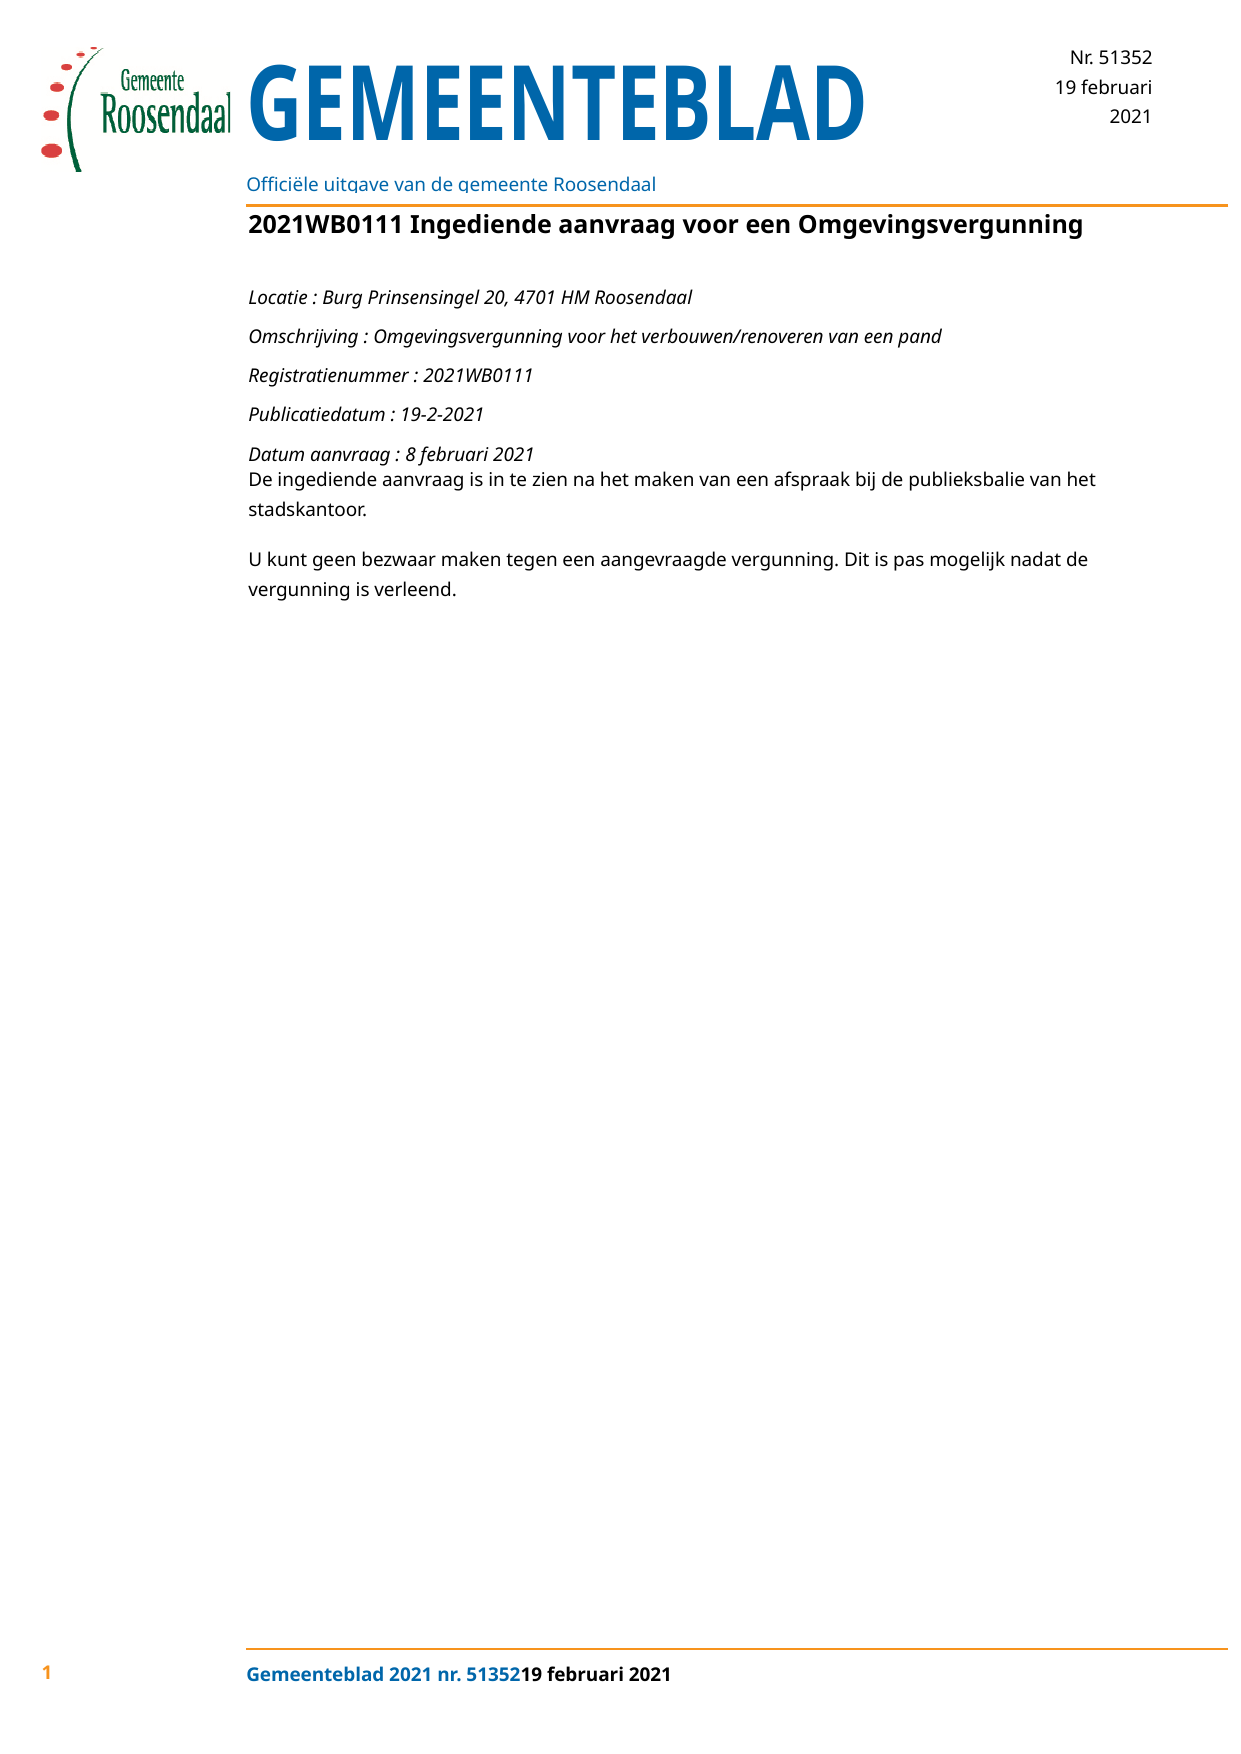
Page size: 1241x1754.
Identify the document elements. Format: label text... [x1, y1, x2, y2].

text Datum aanvraag : 8 februari 2021 [248, 441, 1152, 467]
text 2021WB0111 Ingediende aanvraag voor een Omgevingsvergunning [248, 207, 1152, 241]
text Registratienummer : 2021WB0111 [248, 362, 1152, 388]
picture [41, 47, 231, 172]
text Locatie : Burg Prinsensingel 20, 4701 HM Roosendaal [248, 284, 1152, 309]
text Omschrijving : Omgevingsvergunning voor het verbouwen/renoveren van een pand [248, 323, 1152, 349]
text U kunt geen bezwaar maken tegen een aangevraagde vergunning. Dit is pas mogelijk nadat de vergunning is verleend. [248, 547, 1152, 602]
text Publicatiedatum : 19-2-2021 [248, 402, 1152, 427]
text De ingediende aanvraag is in te zien na het maken van een afspraak bij de publieksbalie van het stadskantoor. [248, 467, 1152, 522]
